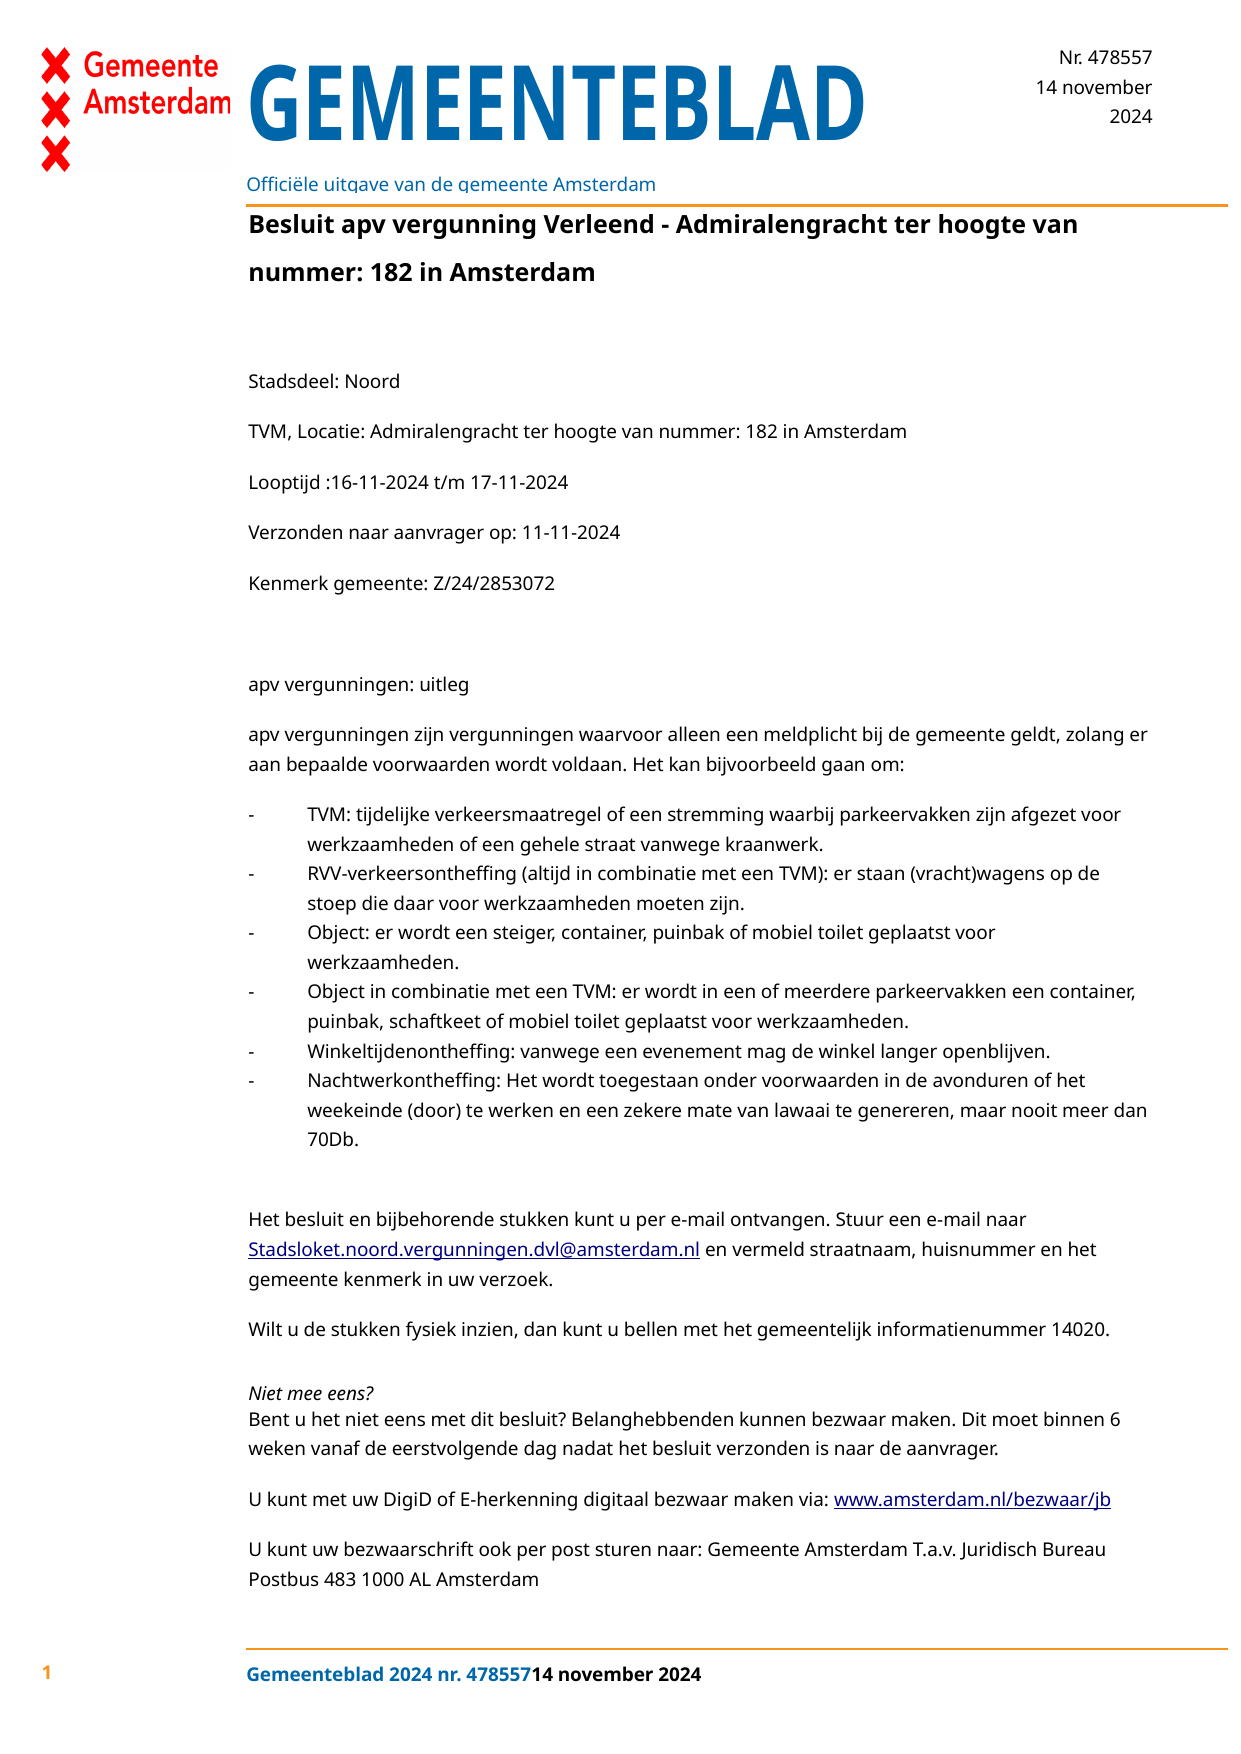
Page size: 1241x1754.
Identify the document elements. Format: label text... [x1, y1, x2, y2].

text U kunt met uw DigiD of E-herkenning digitaal bezwaar maken via: www.amsterdam.nl/bezwaar/jb [248, 1486, 1152, 1512]
text Looptijd :16-11-2024 t/m 17-11-2024 [248, 469, 1152, 495]
list Object in combinatie met een TVM: er wordt in een of meerdere parkeervakken een container, puinbak, schaftkeet of mobiel toilet geplaatst voor werkzaamheden. [248, 979, 1152, 1034]
text Besluit apv vergunning Verleend - Admiralengracht ter hoogte van nummer: 182 in Amsterdam [248, 207, 1152, 288]
text Het besluit en bijbehorende stukken kunt u per e-mail ontvangen. Stuur een e-mail naar Stadsloket.noord.vergunningen.dvl@amsterdam.nl en vermeld straatnaam, huisnummer en het gemeente kenmerk in uw verzoek. [248, 1207, 1152, 1292]
list Winkeltijdenontheffing: vanwege een evenement mag de winkel langer openblijven. [248, 1038, 1152, 1064]
text U kunt uw bezwaarschrift ook per post sturen naar: Gemeente Amsterdam T.a.v. Juridisch Bureau Postbus 483 1000 AL Amsterdam [248, 1536, 1152, 1592]
text Wilt u de stukken fysiek inzien, dan kunt u bellen met het gemeentelijk informatienummer 14020. [248, 1316, 1152, 1342]
text TVM, Locatie: Admiralengracht ter hoogte van nummer: 182 in Amsterdam [248, 419, 1152, 444]
list Object: er wordt een steiger, container, puinbak of mobiel toilet geplaatst voor werkzaamheden. [248, 919, 1152, 975]
text apv vergunningen zijn vergunningen waarvoor alleen een meldplicht bij de gemeente geldt, zolang er aan bepaalde voorwaarden wordt voldaan. Het kan bijvoorbeeld gaan om: [248, 721, 1152, 777]
list RVV-verkeersontheffing (altijd in combinatie met een TVM): er staan (vracht)wagens op de stoep die daar voor werkzaamheden moeten zijn. [248, 860, 1152, 916]
text Stadsdeel: Noord [248, 368, 1152, 394]
picture [41, 47, 231, 172]
list TVM: tijdelijke verkeersmaatregel of een stremming waarbij parkeervakken zijn afgezet voor werkzaamheden of een gehele straat vanwege kraanwerk. [248, 801, 1152, 857]
text Verzonden naar aanvrager op: 11-11-2024 [248, 519, 1152, 545]
text apv vergunningen: uitleg [248, 671, 1152, 697]
text Niet mee eens? [248, 1380, 1152, 1406]
text Bent u het niet eens met dit besluit? Belanghebbenden kunnen bezwaar maken. Dit moet binnen 6 weken vanaf de eerstvolgende dag nadat het besluit verzonden is naar de aanvrager. [248, 1406, 1152, 1461]
text Kenmerk gemeente: Z/24/2853072 [248, 570, 1152, 596]
list Nachtwerkontheffing: Het wordt toegestaan onder voorwaarden in de avonduren of het weekeinde (door) te werken en een zekere mate van lawaai te genereren, maar nooit meer dan 70Db. [248, 1067, 1152, 1152]
